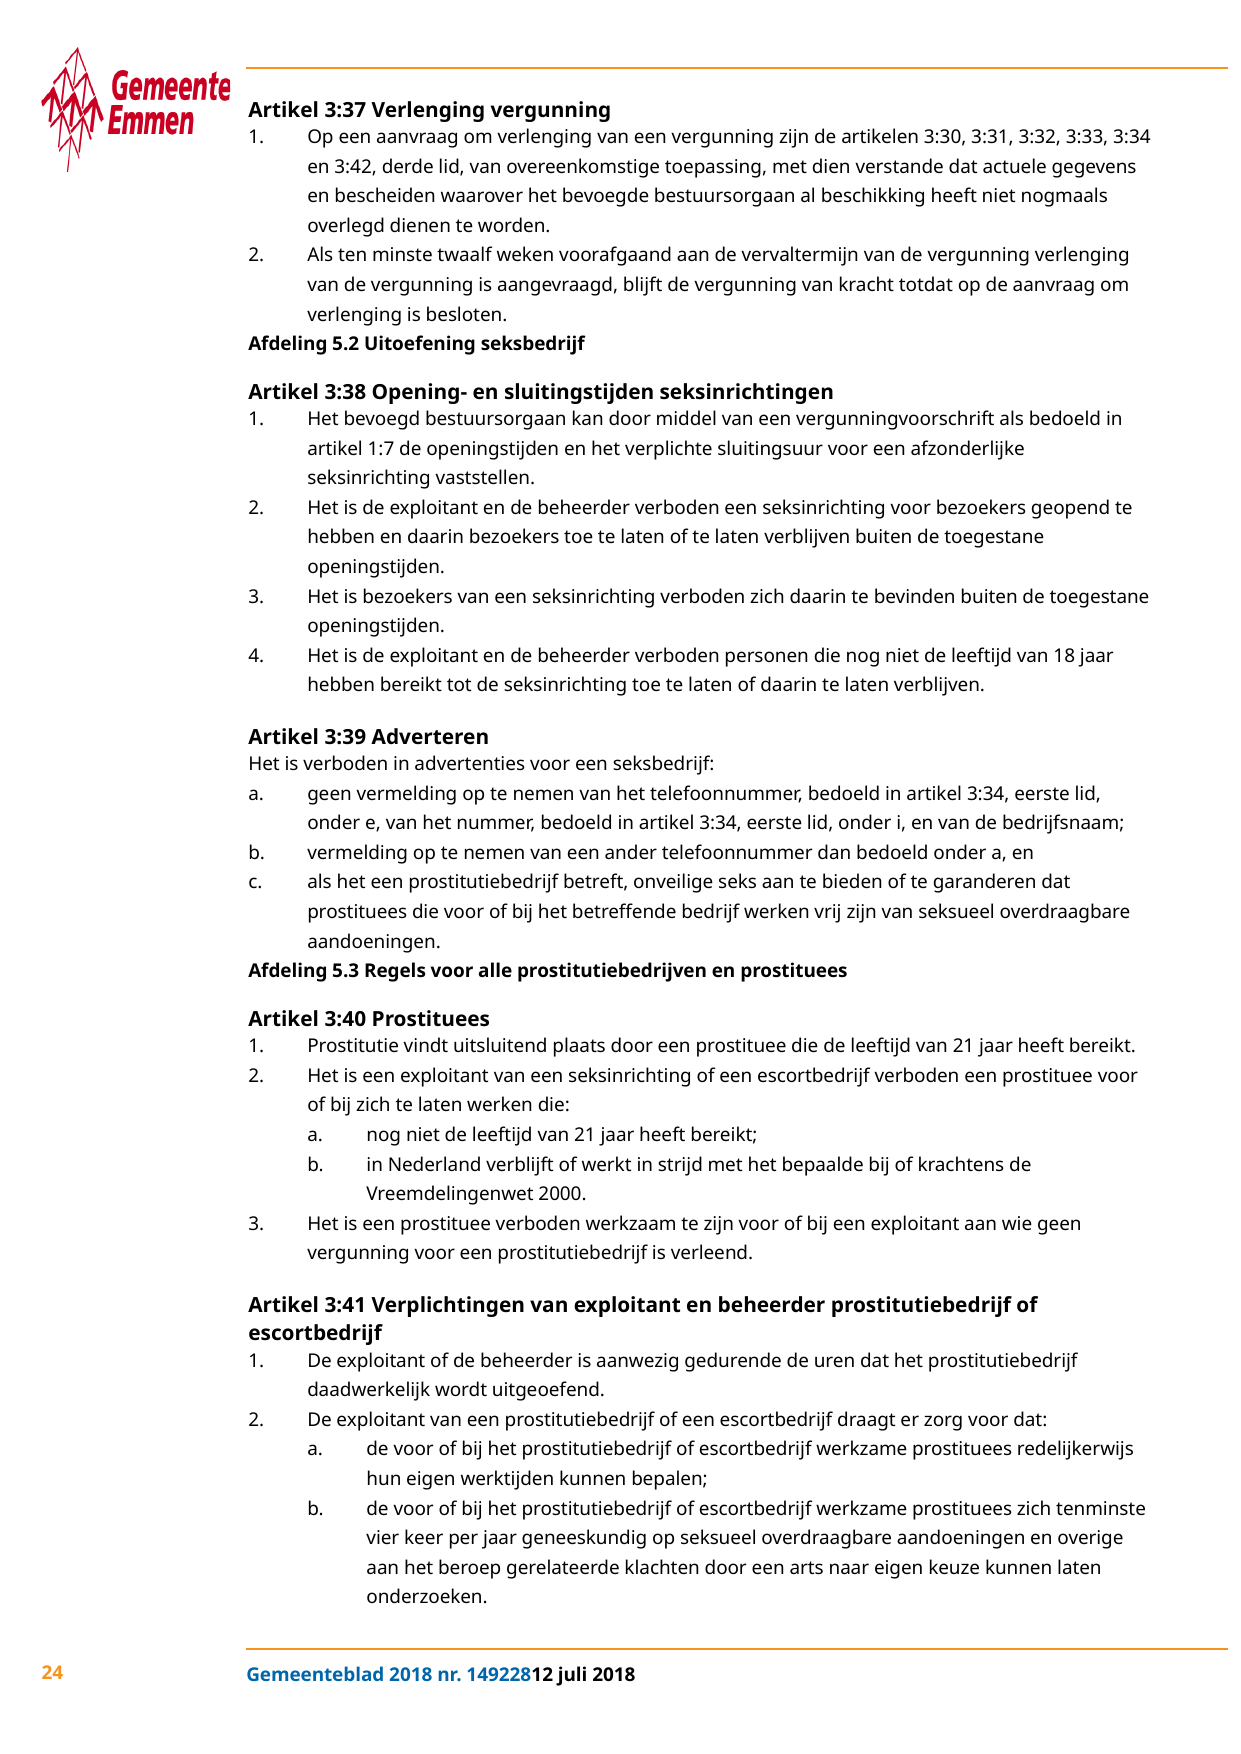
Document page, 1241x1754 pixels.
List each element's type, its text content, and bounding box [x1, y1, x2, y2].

text Afdeling 5.3 Regels voor alle prostitutiebedrijven en prostituees [248, 957, 1152, 983]
list de voor of bij het prostitutiebedrijf of escortbedrijf werkzame prostituees redelijkerwijs hun eigen werktijden kunnen bepalen; [307, 1436, 1152, 1491]
text Het is verboden in advertenties voor een seksbedrijf: [248, 750, 1152, 776]
list Op een aanvraag om verlenging van een vergunning zijn de artikelen 3:30, 3:31, 3:32, 3:33, 3:34 en 3:42, derde lid, van overeenkomstige toepassing, met dien verstande dat actuele gegevens en bescheiden waarover het bevoegde bestuursorgaan al beschikking heeft niet nogmaals overlegd dienen te worden. [248, 123, 1152, 238]
list de voor of bij het prostitutiebedrijf of escortbedrijf werkzame prostituees zich tenminste vier keer per jaar geneeskundig op seksueel overdraagbare aandoeningen en overige aan het beroep gerelateerde klachten door een arts naar eigen keuze kunnen laten onderzoeken. [307, 1495, 1152, 1609]
list Prostitutie vindt uitsluitend plaats door een prostituee die de leeftijd van 21 jaar heeft bereikt. [248, 1032, 1152, 1058]
list Het is de exploitant en de beheerder verboden een seksinrichting voor bezoekers geopend te hebben en daarin bezoekers toe te laten of te laten verblijven buiten de toegestane openingstijden. [248, 494, 1152, 579]
list in Nederland verblijft of werkt in strijd met het bepaalde bij of krachtens de Vreemdelingenwet 2000. [307, 1151, 1152, 1206]
text Artikel 3:39 Adverteren [248, 722, 1152, 750]
list Het bevoegd bestuursorgaan kan door middel van een vergunningvoorschrift als bedoeld in artikel 1:7 de openingstijden en het verplichte sluitingsuur voor een afzonderlijke seksinrichting vaststellen. [248, 405, 1152, 490]
list Het is bezoekers van een seksinrichting verboden zich daarin te bevinden buiten de toegestane openingstijden. [248, 583, 1152, 638]
text Artikel 3:38 Opening- en sluitingstijden seksinrichtingen [248, 377, 1152, 405]
list De exploitant van een prostitutiebedrijf of een escortbedrijf draagt er zorg voor dat: [248, 1406, 1152, 1432]
list als het een prostitutiebedrijf betreft, onveilige seks aan te bieden of te garanderen dat prostituees die voor of bij het betreffende bedrijf werken vrij zijn van seksueel overdraagbare aandoeningen. [248, 869, 1152, 954]
list Het is een prostituee verboden werkzaam te zijn voor of bij een exploitant aan wie geen vergunning voor een prostitutiebedrijf is verleend. [248, 1210, 1152, 1265]
text Artikel 3:41 Verplichtingen van exploitant en beheerder prostitutiebedrijf of escortbedrijf [248, 1290, 1152, 1347]
list Het is een exploitant van een seksinrichting of een escortbedrijf verboden een prostituee voor of bij zich te laten werken die: [248, 1062, 1152, 1117]
list geen vermelding op te nemen van het telefoonnummer, bedoeld in artikel 3:34, eerste lid, onder e, van het nummer, bedoeld in artikel 3:34, eerste lid, onder i, en van de bedrijfsnaam; [248, 780, 1152, 835]
list vermelding op te nemen van een ander telefoonnummer dan bedoeld onder a, en [248, 839, 1152, 865]
list De exploitant of de beheerder is aanwezig gedurende de uren dat het prostitutiebedrijf daadwerkelijk wordt uitgeoefend. [248, 1347, 1152, 1402]
text Artikel 3:40 Prostituees [248, 1004, 1152, 1032]
list Het is de exploitant en de beheerder verboden personen die nog niet de leeftijd van 18 jaar hebben bereikt tot de seksinrichting toe te laten of daarin te laten verblijven. [248, 642, 1152, 697]
list nog niet de leeftijd van 21 jaar heeft bereikt; [307, 1121, 1152, 1147]
text Afdeling 5.2 Uitoefening seksbedrijf [248, 330, 1152, 356]
list Als ten minste twaalf weken voorafgaand aan de vervaltermijn van de vergunning verlenging van de vergunning is aangevraagd, blijft de vergunning van kracht totdat op de aanvraag om verlenging is besloten. [248, 242, 1152, 326]
text Artikel 3:37 Verlenging vergunning [248, 95, 1152, 123]
picture [41, 47, 231, 172]
